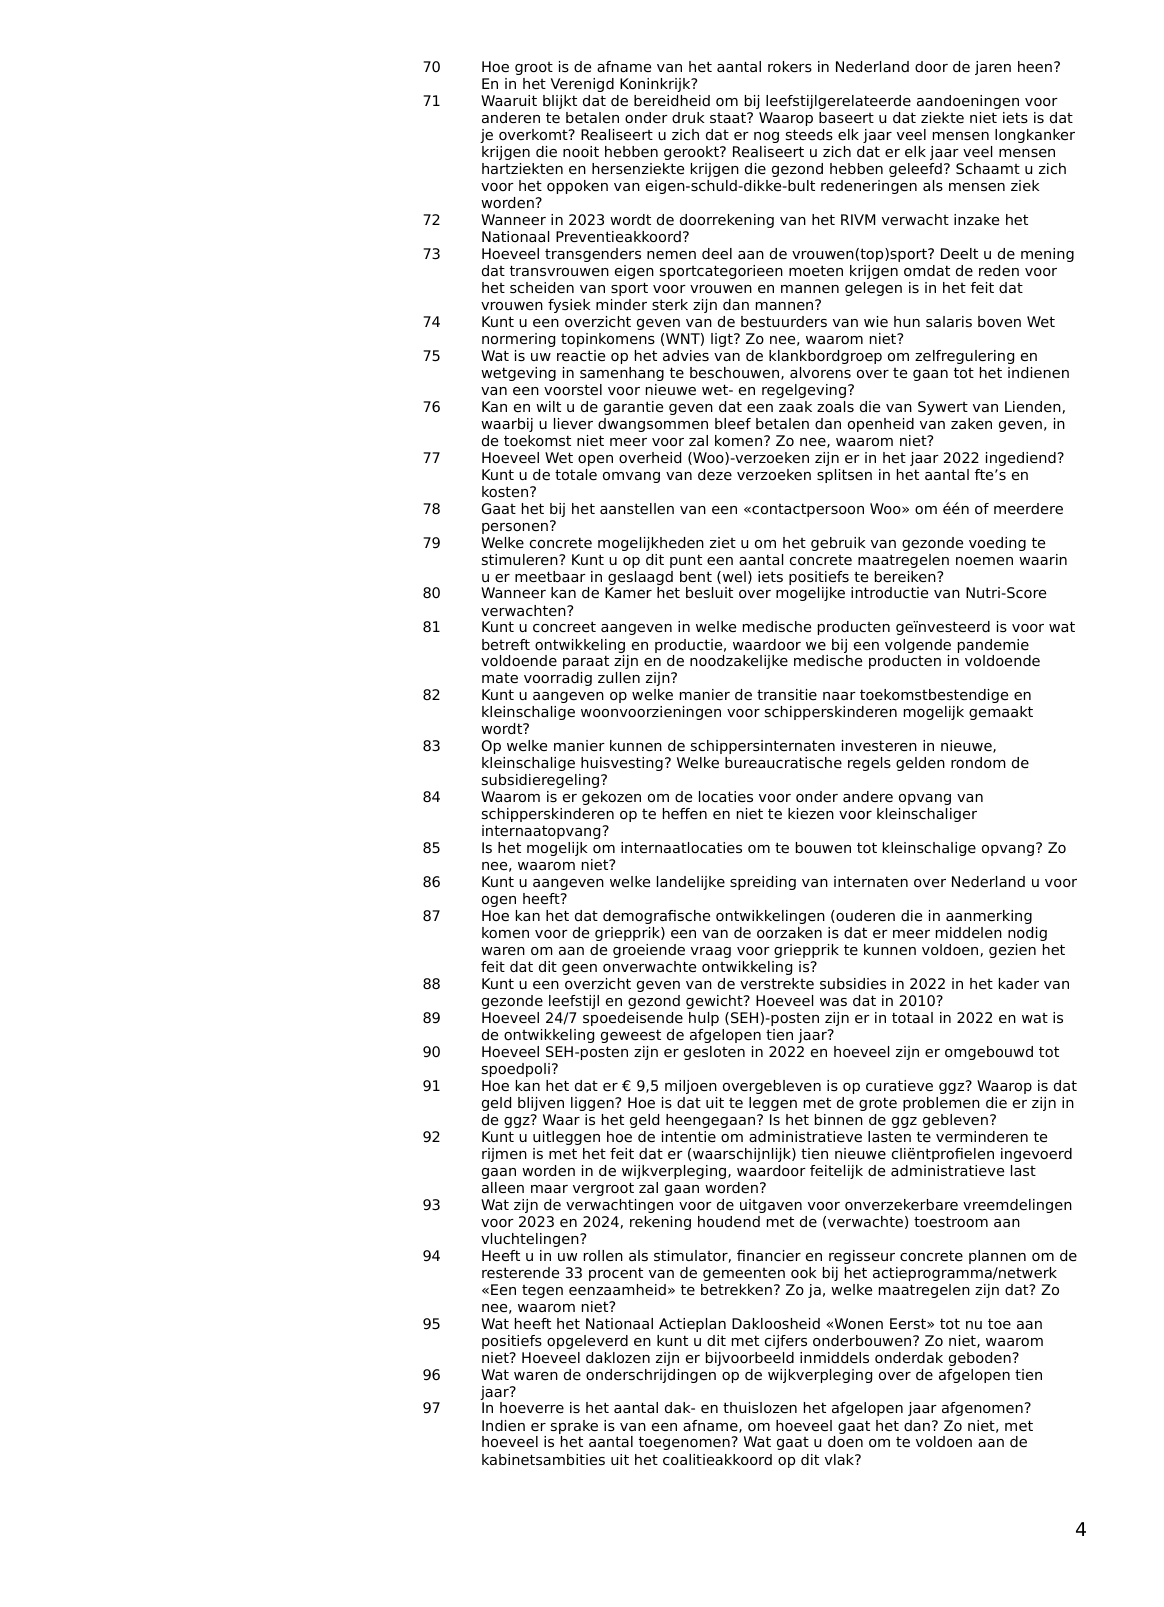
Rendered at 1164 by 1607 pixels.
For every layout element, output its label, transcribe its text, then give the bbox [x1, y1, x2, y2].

table_cell 89 [422, 1010, 475, 1044]
table_cell 96 [422, 1366, 475, 1400]
table_cell Wat waren de onderschrijdingen op de wijkverpleging over de afgelopen tien jaar? [475, 1366, 1087, 1400]
table_cell 76 [422, 399, 475, 449]
table_cell Kunt u aangeven op welke manier de transitie naar toekomstbestendige en kleinschalige woonvoorzieningen voor schipperskinderen mogelijk gemaakt wordt? [475, 687, 1087, 738]
table_cell 83 [422, 738, 475, 789]
table_cell Kunt u concreet aangeven in welke medische producten geïnvesteerd is voor wat betreft ontwikkeling en productie, waardoor we bij een volgende pandemie voldoende paraat zijn en de noodzakelijke medische producten in voldoende mate voorradig zullen zijn? [475, 619, 1087, 687]
table_cell Waaruit blijkt dat de bereidheid om bij leefstijlgerelateerde aandoeningen voor anderen te betalen onder druk staat? Waarop baseert u dat ziekte niet iets is dat je overkomt? Realiseert u zich dat er nog steeds elk jaar veel mensen longkanker krijgen die nooit hebben gerookt? Realiseert u zich dat er elk jaar veel mensen hartziekten en hersenziekte krijgen die gezond hebben geleefd? Schaamt u zich voor het oppoken van eigen-schuld-dikke-bult redeneringen als mensen ziek worden? [475, 93, 1087, 212]
table_cell 91 [422, 1078, 475, 1129]
table_cell 71 [422, 93, 475, 212]
table_cell 84 [422, 789, 475, 840]
table_cell Heeft u in uw rollen als stimulator, financier en regisseur concrete plannen om de resterende 33 procent van de gemeenten ook bij het actieprogramma/netwerk «Een tegen eenzaamheid» te betrekken? Zo ja, welke maatregelen zijn dat? Zo nee, waarom niet? [475, 1248, 1087, 1316]
table_cell 81 [422, 619, 475, 687]
table_cell Hoeveel Wet open overheid (Woo)-verzoeken zijn er in het jaar 2022 ingediend? Kunt u de totale omvang van deze verzoeken splitsen in het aantal fte’s en kosten? [475, 450, 1087, 501]
table_cell Hoeveel SEH-posten zijn er gesloten in 2022 en hoeveel zijn er omgebouwd tot spoedpoli? [475, 1044, 1087, 1078]
table_cell 94 [422, 1248, 475, 1316]
table_cell Wat heeft het Nationaal Actieplan Dakloosheid «Wonen Eerst» tot nu toe aan positiefs opgeleverd en kunt u dit met cijfers onderbouwen? Zo niet, waarom niet? Hoeveel daklozen zijn er bijvoorbeeld inmiddels onderdak geboden? [475, 1316, 1087, 1366]
table_cell 77 [422, 450, 475, 501]
table_cell Wat is uw reactie op het advies van de klankbordgroep om zelfregulering en wetgeving in samenhang te beschouwen, alvorens over te gaan tot het indienen van een voorstel voor nieuwe wet- en regelgeving? [475, 348, 1087, 399]
table_cell 75 [422, 348, 475, 399]
table_cell Welke concrete mogelijkheden ziet u om het gebruik van gezonde voeding te stimuleren? Kunt u op dit punt een aantal concrete maatregelen noemen waarin u er meetbaar in geslaagd bent (wel) iets positiefs te bereiken? [475, 535, 1087, 585]
table_cell 80 [422, 585, 475, 619]
table_cell Gaat het bij het aanstellen van een «contactpersoon Woo» om één of meerdere personen? [475, 501, 1087, 534]
table_cell 73 [422, 246, 475, 314]
table_cell Kunt u uitleggen hoe de intentie om administratieve lasten te verminderen te rijmen is met het feit dat er (waarschijnlijk) tien nieuwe cliëntprofielen ingevoerd gaan worden in de wijkverpleging, waardoor feitelijk de administratieve last alleen maar vergroot zal gaan worden? [475, 1129, 1087, 1197]
table_cell 90 [422, 1044, 475, 1078]
table_cell 95 [422, 1316, 475, 1366]
table_cell Hoe kan het dat er € 9,5 miljoen overgebleven is op curatieve ggz? Waarop is dat geld blijven liggen? Hoe is dat uit te leggen met de grote problemen die er zijn in de ggz? Waar is het geld heengegaan? Is het binnen de ggz gebleven? [475, 1078, 1087, 1129]
table_cell Hoe kan het dat demografische ontwikkelingen (ouderen die in aanmerking komen voor de griepprik) een van de oorzaken is dat er meer middelen nodig waren om aan de groeiende vraag voor griepprik te kunnen voldoen, gezien het feit dat dit geen onverwachte ontwikkeling is? [475, 908, 1087, 976]
table_cell Kunt u een overzicht geven van de bestuurders van wie hun salaris boven Wet normering topinkomens (WNT) ligt? Zo nee, waarom niet? [475, 314, 1087, 348]
table_cell 92 [422, 1129, 475, 1197]
table_cell 74 [422, 314, 475, 348]
table_cell 78 [422, 501, 475, 534]
table_cell Wanneer in 2023 wordt de doorrekening van het RIVM verwacht inzake het Nationaal Preventieakkoord? [475, 212, 1087, 246]
table_cell Hoeveel 24/7 spoedeisende hulp (SEH)-posten zijn er in totaal in 2022 en wat is de ontwikkeling geweest de afgelopen tien jaar? [475, 1010, 1087, 1044]
table_cell Kunt u aangeven welke landelijke spreiding van internaten over Nederland u voor ogen heeft? [475, 874, 1087, 908]
table_cell 86 [422, 874, 475, 908]
table_cell Waarom is er gekozen om de locaties voor onder andere opvang van schipperskinderen op te heffen en niet te kiezen voor kleinschaliger internaatopvang? [475, 789, 1087, 840]
table_cell Op welke manier kunnen de schippersinternaten investeren in nieuwe, kleinschalige huisvesting? Welke bureaucratische regels gelden rondom de subsidieregeling? [475, 738, 1087, 789]
table_cell 97 [422, 1400, 475, 1468]
table_cell 72 [422, 212, 475, 246]
table_cell 93 [422, 1197, 475, 1248]
table_cell Kunt u een overzicht geven van de verstrekte subsidies in 2022 in het kader van gezonde leefstijl en gezond gewicht? Hoeveel was dat in 2010? [475, 976, 1087, 1010]
table_cell 79 [422, 535, 475, 585]
table_cell Wat zijn de verwachtingen voor de uitgaven voor onverzekerbare vreemdelingen voor 2023 en 2024, rekening houdend met de (verwachte) toestroom aan vluchtelingen? [475, 1197, 1087, 1248]
table_cell Is het mogelijk om internaatlocaties om te bouwen tot kleinschalige opvang? Zo nee, waarom niet? [475, 840, 1087, 874]
table_cell 87 [422, 908, 475, 976]
table_cell 82 [422, 687, 475, 738]
table_cell 70 [422, 59, 475, 93]
table_cell Hoeveel transgenders nemen deel aan de vrouwen(top)sport? Deelt u de mening dat transvrouwen eigen sportcategorieen moeten krijgen omdat de reden voor het scheiden van sport voor vrouwen en mannen gelegen is in het feit dat vrouwen fysiek minder sterk zijn dan mannen? [475, 246, 1087, 314]
table_cell 88 [422, 976, 475, 1010]
table_cell Wanneer kan de Kamer het besluit over mogelijke introductie van Nutri-Score verwachten? [475, 585, 1087, 619]
table_cell Kan en wilt u de garantie geven dat een zaak zoals die van Sywert van Lienden, waarbij u liever dwangsommen bleef betalen dan openheid van zaken geven, in de toekomst niet meer voor zal komen? Zo nee, waarom niet? [475, 399, 1087, 449]
table_cell In hoeverre is het aantal dak- en thuislozen het afgelopen jaar afgenomen? Indien er sprake is van een afname, om hoeveel gaat het dan? Zo niet, met hoeveel is het aantal toegenomen? Wat gaat u doen om te voldoen aan de kabinetsambities uit het coalitieakkoord op dit vlak? [475, 1400, 1087, 1468]
table_cell 85 [422, 840, 475, 874]
table_cell Hoe groot is de afname van het aantal rokers in Nederland door de jaren heen? En in het Verenigd Koninkrijk? [475, 59, 1087, 93]
